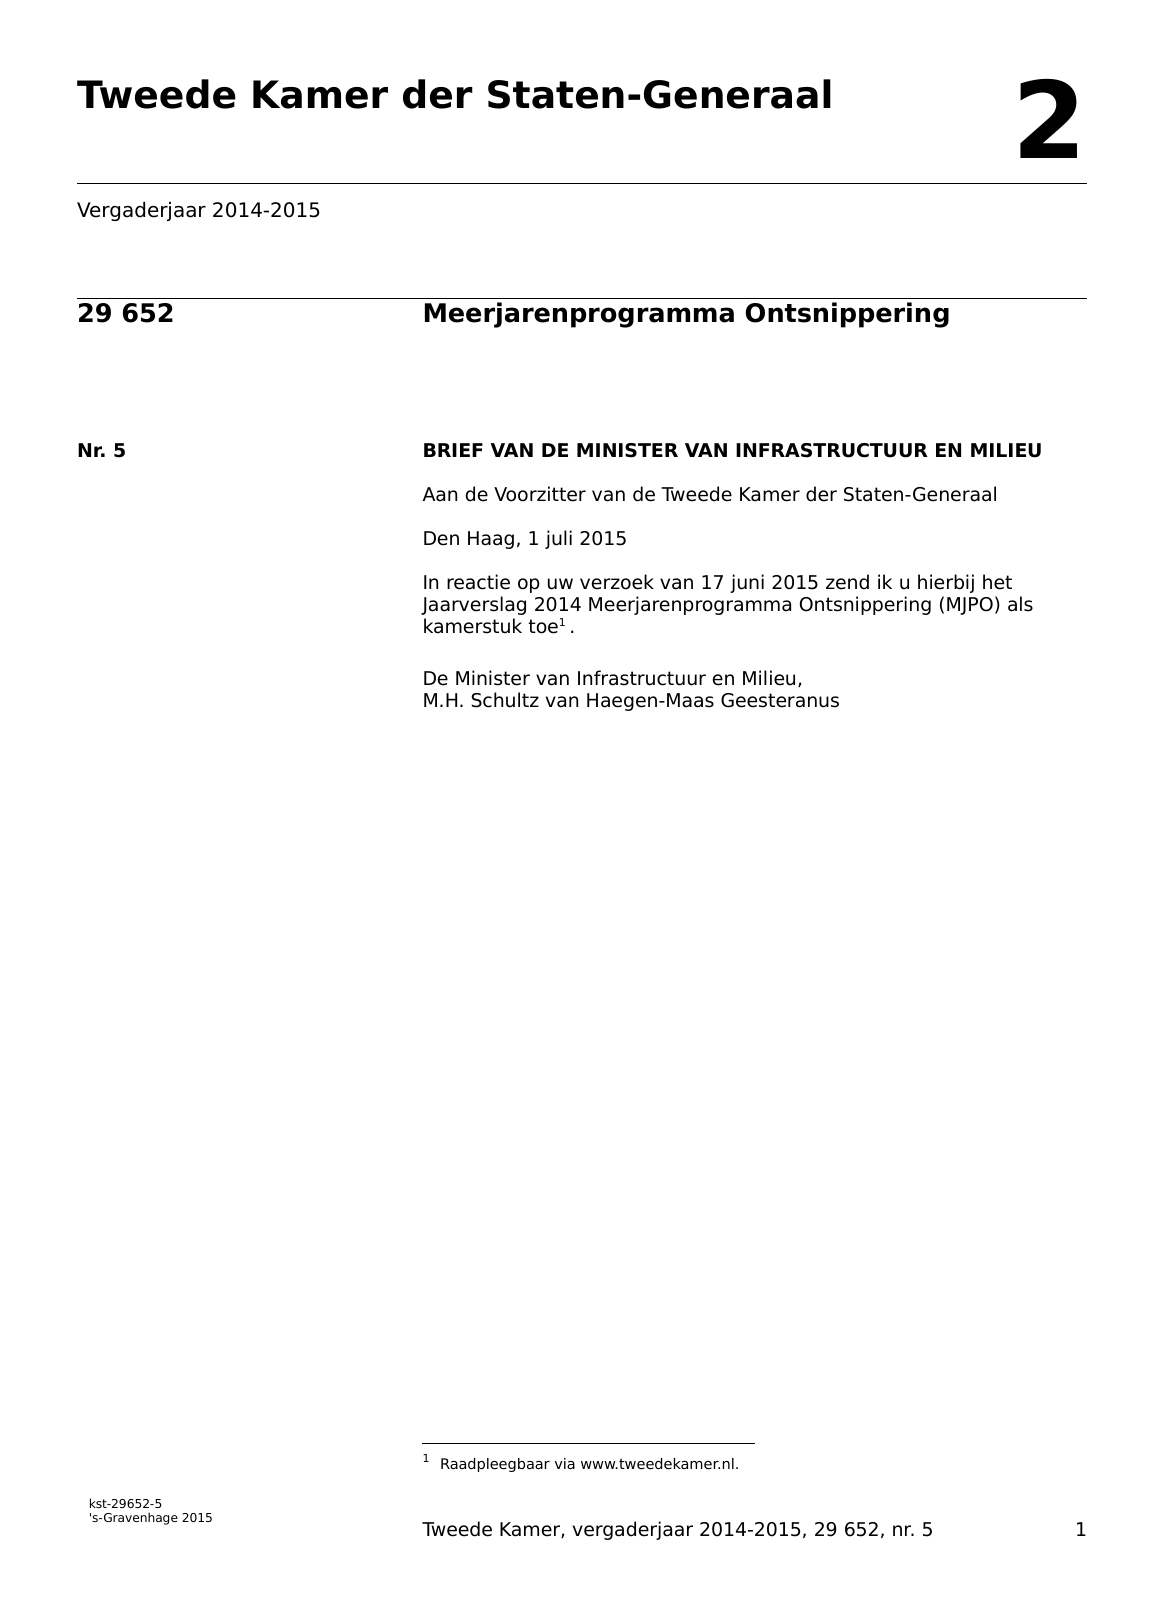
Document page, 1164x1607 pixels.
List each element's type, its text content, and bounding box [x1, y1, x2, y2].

text kst-29652-5 [88, 1497, 323, 1511]
text Aan de Voorzitter van de Tweede Kamer der Staten-Generaal [422, 484, 1087, 506]
table_cell Vergaderjaar 2014-2015 [77, 184, 1087, 298]
text Den Haag, 1 juli 2015 [422, 528, 1087, 550]
subtitle Nr. 5 BRIEF VAN DE MINISTER VAN INFRASTRUCTUUR EN MILIEU [77, 440, 1087, 462]
text In reactie op uw verzoek van 17 juni 2015 zend ik u hierbij het Jaarverslag 2014 Meerjarenprogramma Ontsnippering (MJPO) als kamerstuk toe. [422, 572, 1087, 638]
table_header 2 [886, 59, 1087, 183]
text 's-Gravenhage 2015 [88, 1511, 323, 1525]
text Raadpleegbaar via www.tweedekamer.nl. [422, 1452, 1087, 1474]
table_header Tweede Kamer der Staten-Generaal [77, 59, 886, 183]
text De Minister van Infrastructuur en Milieu, M.H. Schultz van Haegen-Maas Geesteranus [422, 668, 1087, 712]
subtitle 29 652 Meerjarenprogramma Ontsnippering [77, 299, 1087, 329]
